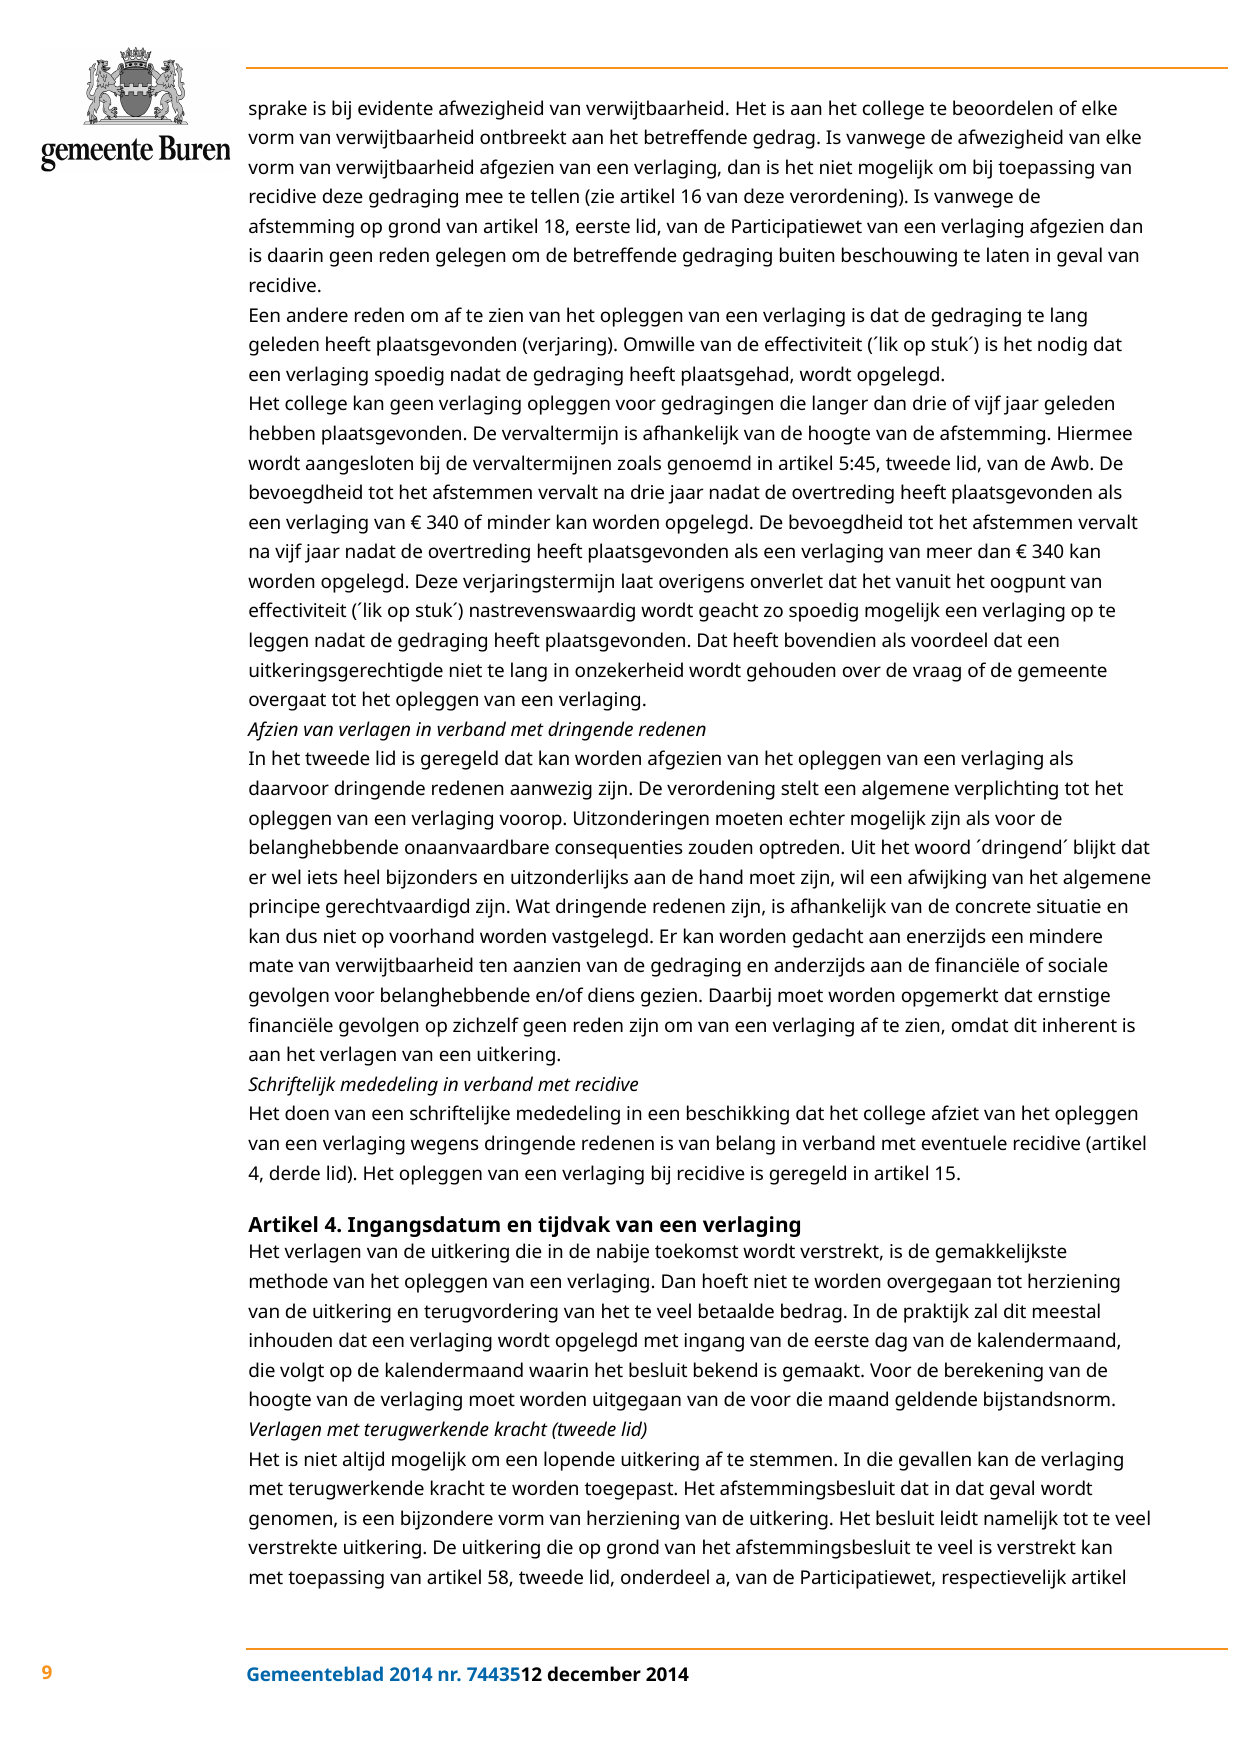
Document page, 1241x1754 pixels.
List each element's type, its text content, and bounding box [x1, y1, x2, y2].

text Het is niet altijd mogelijk om een lopende uitkering af te stemmen. In die gevallen kan de verlaging met terugwerkende kracht te worden toegepast. Het afstemmingsbesluit dat in dat geval wordt genomen, is een bijzondere vorm van herziening van de uitkering. Het besluit leidt namelijk tot te veel verstrekte uitkering. De uitkering die op grond van het afstemmingsbesluit te veel is verstrekt kan met toepassing van artikel 58, tweede lid, onderdeel a, van de Participatiewet, respectievelijk artikel [248, 1446, 1152, 1590]
text Een andere reden om af te zien van het opleggen van een verlaging is dat de gedraging te lang geleden heeft plaatsgevonden (verjaring). Omwille van de effectiviteit (´lik op stuk´) is het nodig dat een verlaging spoedig nadat de gedraging heeft plaatsgehad, wordt opgelegd. [248, 302, 1152, 387]
text Afzien van verlagen in verband met dringende redenen [248, 716, 1152, 742]
text Het doen van een schriftelijke mededeling in een beschikking dat het college afziet van het opleggen van een verlaging wegens dringende redenen is van belang in verband met eventuele recidive (artikel 4, derde lid). Het opleggen van een verlaging bij recidive is geregeld in artikel 15. [248, 1101, 1152, 1186]
text Verlagen met terugwerkende kracht (tweede lid) [248, 1416, 1152, 1442]
text sprake is bij evidente afwezigheid van verwijtbaarheid. Het is aan het college te beoordelen of elke vorm van verwijtbaarheid ontbreekt aan het betreffende gedrag. Is vanwege de afwezigheid van elke vorm van verwijtbaarheid afgezien van een verlaging, dan is het niet mogelijk om bij toepassing van recidive deze gedraging mee te tellen (zie artikel 16 van deze verordening). Is vanwege de afstemming op grond van artikel 18, eerste lid, van de Participatiewet van een verlaging afgezien dan is daarin geen reden gelegen om de betreffende gedraging buiten beschouwing te laten in geval van recidive. [248, 95, 1152, 298]
text Het verlagen van de uitkering die in de nabije toekomst wordt verstrekt, is de gemakkelijkste methode van het opleggen van een verlaging. Dan hoeft niet te worden overgegaan tot herziening van de uitkering en terugvordering van het te veel betaalde bedrag. In de praktijk zal dit meestal inhouden dat een verlaging wordt opgelegd met ingang van de eerste dag van de kalendermaand, die volgt op de kalendermaand waarin het besluit bekend is gemaakt. Voor de berekening van de hoogte van de verlaging moet worden uitgegaan van de voor die maand geldende bijstandsnorm. [248, 1239, 1152, 1412]
text In het tweede lid is geregeld dat kan worden afgezien van het opleggen van een verlaging als daarvoor dringende redenen aanwezig zijn. De verordening stelt een algemene verplichting tot het opleggen van een verlaging voorop. Uitzonderingen moeten echter mogelijk zijn als voor de belanghebbende onaanvaardbare consequenties zouden optreden. Uit het woord ´dringend´ blijkt dat er wel iets heel bijzonders en uitzonderlijks aan de hand moet zijn, wil een afwijking van het algemene principe gerechtvaardigd zijn. Wat dringende redenen zijn, is afhankelijk van de concrete situatie en kan dus niet op voorhand worden vastgelegd. Er kan worden gedacht aan enerzijds een mindere mate van verwijtbaarheid ten aanzien van de gedraging en anderzijds aan de financiële of sociale gevolgen voor belanghebbende en/of diens gezien. Daarbij moet worden opgemerkt dat ernstige financiële gevolgen op zichzelf geen reden zijn om van een verlaging af te zien, omdat dit inherent is aan het verlagen van een uitkering. [248, 746, 1152, 1067]
text Artikel 4. Ingangsdatum en tijdvak van een verlaging [248, 1210, 1152, 1239]
text Schriftelijk mededeling in verband met recidive [248, 1071, 1152, 1097]
text Het college kan geen verlaging opleggen voor gedragingen die langer dan drie of vijf jaar geleden hebben plaatsgevonden. De vervaltermijn is afhankelijk van de hoogte van de afstemming. Hiermee wordt aangesloten bij de vervaltermijnen zoals genoemd in artikel 5:45, tweede lid, van de Awb. De bevoegdheid tot het afstemmen vervalt na drie jaar nadat de overtreding heeft plaatsgevonden als een verlaging van € 340 of minder kan worden opgelegd. De bevoegdheid tot het afstemmen vervalt na vijf jaar nadat de overtreding heeft plaatsgevonden als een verlaging van meer dan € 340 kan worden opgelegd. Deze verjaringstermijn laat overigens onverlet dat het vanuit het oogpunt van effectiviteit (´lik op stuk´) nastrevenswaardig wordt geacht zo spoedig mogelijk een verlaging op te leggen nadat de gedraging heeft plaatsgevonden. Dat heeft bovendien als voordeel dat een uitkeringsgerechtigde niet te lang in onzekerheid wordt gehouden over de vraag of de gemeente overgaat tot het opleggen van een verlaging. [248, 391, 1152, 712]
picture [41, 47, 231, 172]
